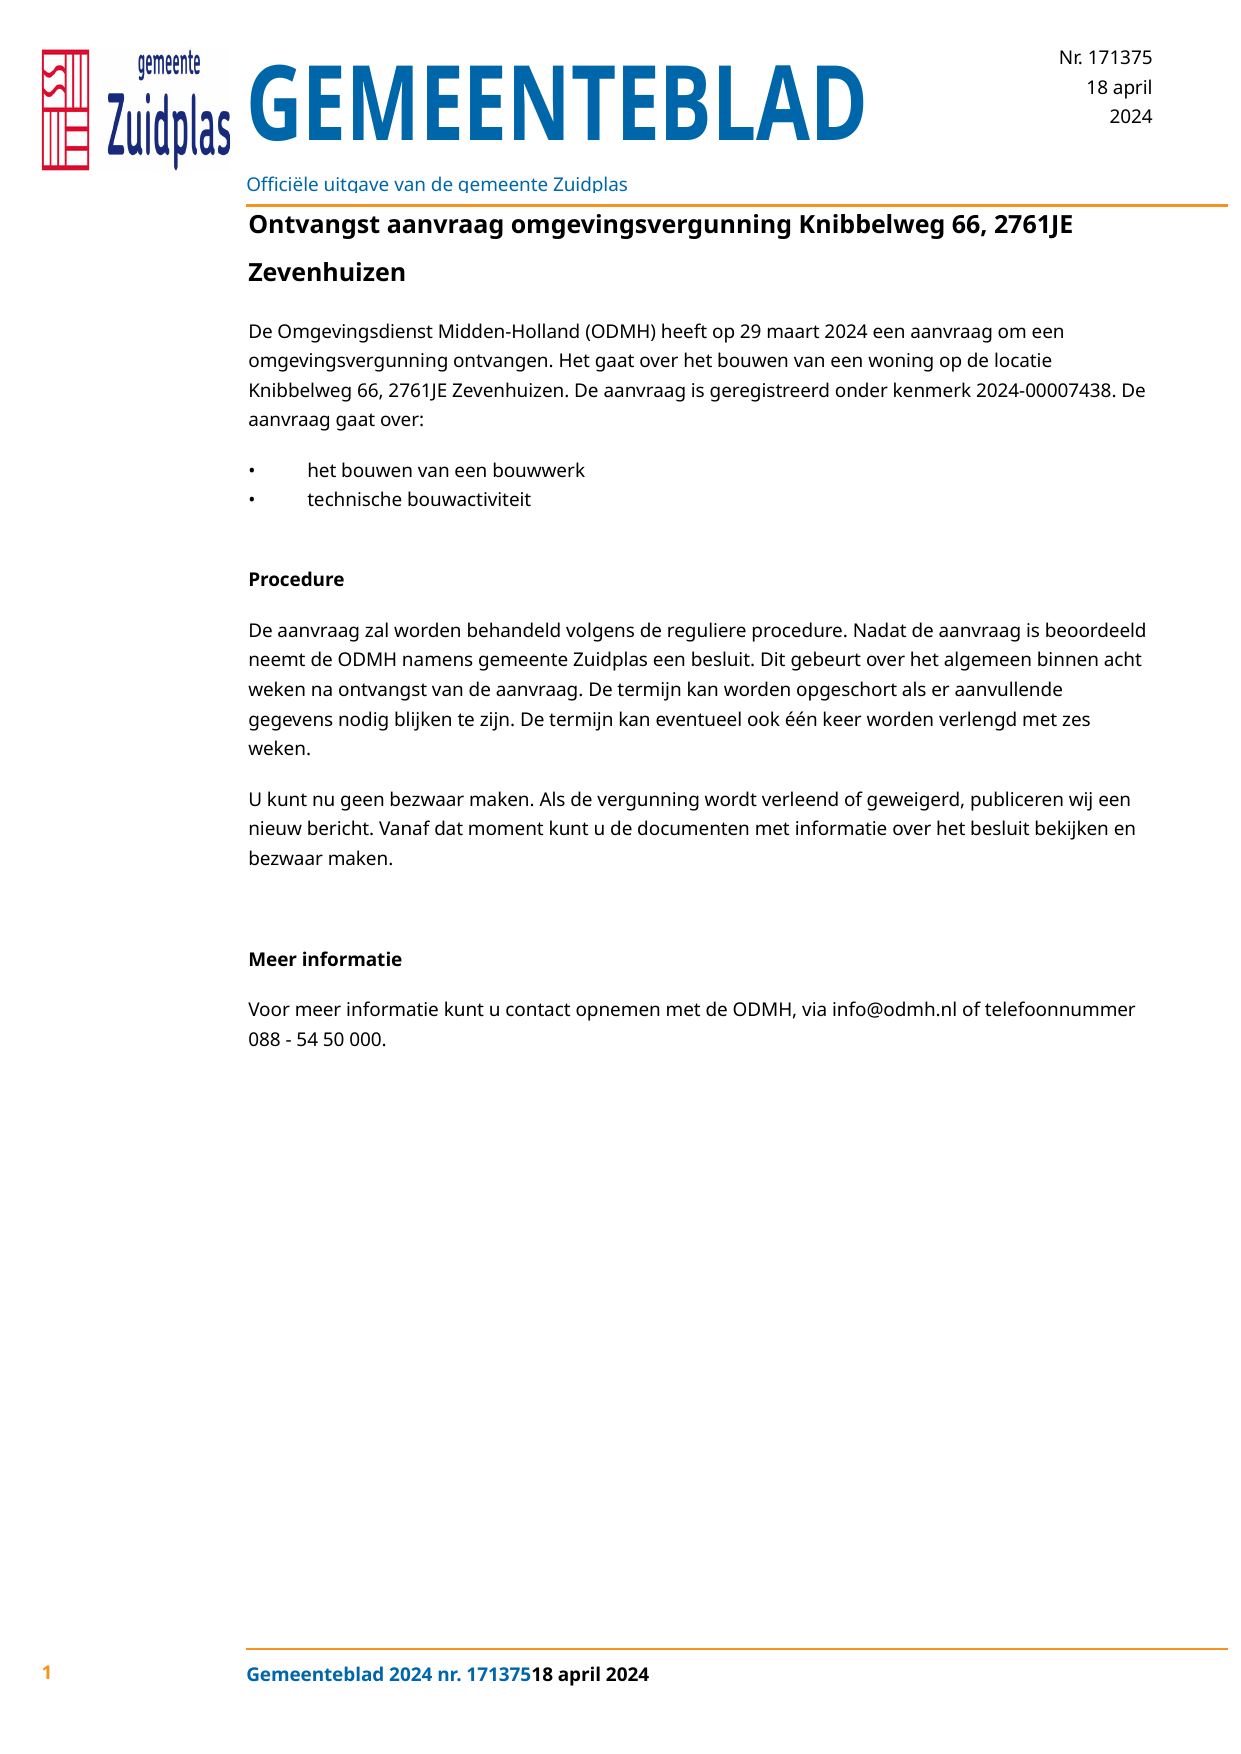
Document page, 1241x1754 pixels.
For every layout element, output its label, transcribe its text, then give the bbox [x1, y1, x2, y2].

text De Omgevingsdienst Midden-Holland (ODMH) heeft op 29 maart 2024 een aanvraag om een omgevingsvergunning ontvangen. Het gaat over het bouwen van een woning op de locatie Knibbelweg 66, 2761JE Zevenhuizen. De aanvraag is geregistreerd onder kenmerk 2024-00007438. De aanvraag gaat over: [248, 318, 1152, 432]
picture [41, 47, 231, 172]
text Procedure [248, 567, 1152, 592]
text Ontvangst aanvraag omgevingsvergunning Knibbelweg 66, 2761JE Zevenhuizen [248, 207, 1152, 288]
text Meer informatie [248, 946, 1152, 972]
list het bouwen van een bouwwerk [248, 457, 1152, 483]
list technische bouwactiviteit [248, 487, 1152, 512]
text U kunt nu geen bezwaar maken. Als de vergunning wordt verleend of geweigerd, publiceren wij een nieuw bericht. Vanaf dat moment kunt u de documenten met informatie over het besluit bekijken en bezwaar maken. [248, 786, 1152, 871]
text De aanvraag zal worden behandeld volgens de reguliere procedure. Nadat de aanvraag is beoordeeld neemt de ODMH namens gemeente Zuidplas een besluit. Dit gebeurt over het algemeen binnen acht weken na ontvangst van de aanvraag. De termijn kan worden opgeschort als er aanvullende gegevens nodig blijken te zijn. De termijn kan eventueel ook één keer worden verlengd met zes weken. [248, 617, 1152, 761]
text Voor meer informatie kunt u contact opnemen met de ODMH, via info@odmh.nl of telefoonnummer 088 - 54 50 000. [248, 996, 1152, 1052]
